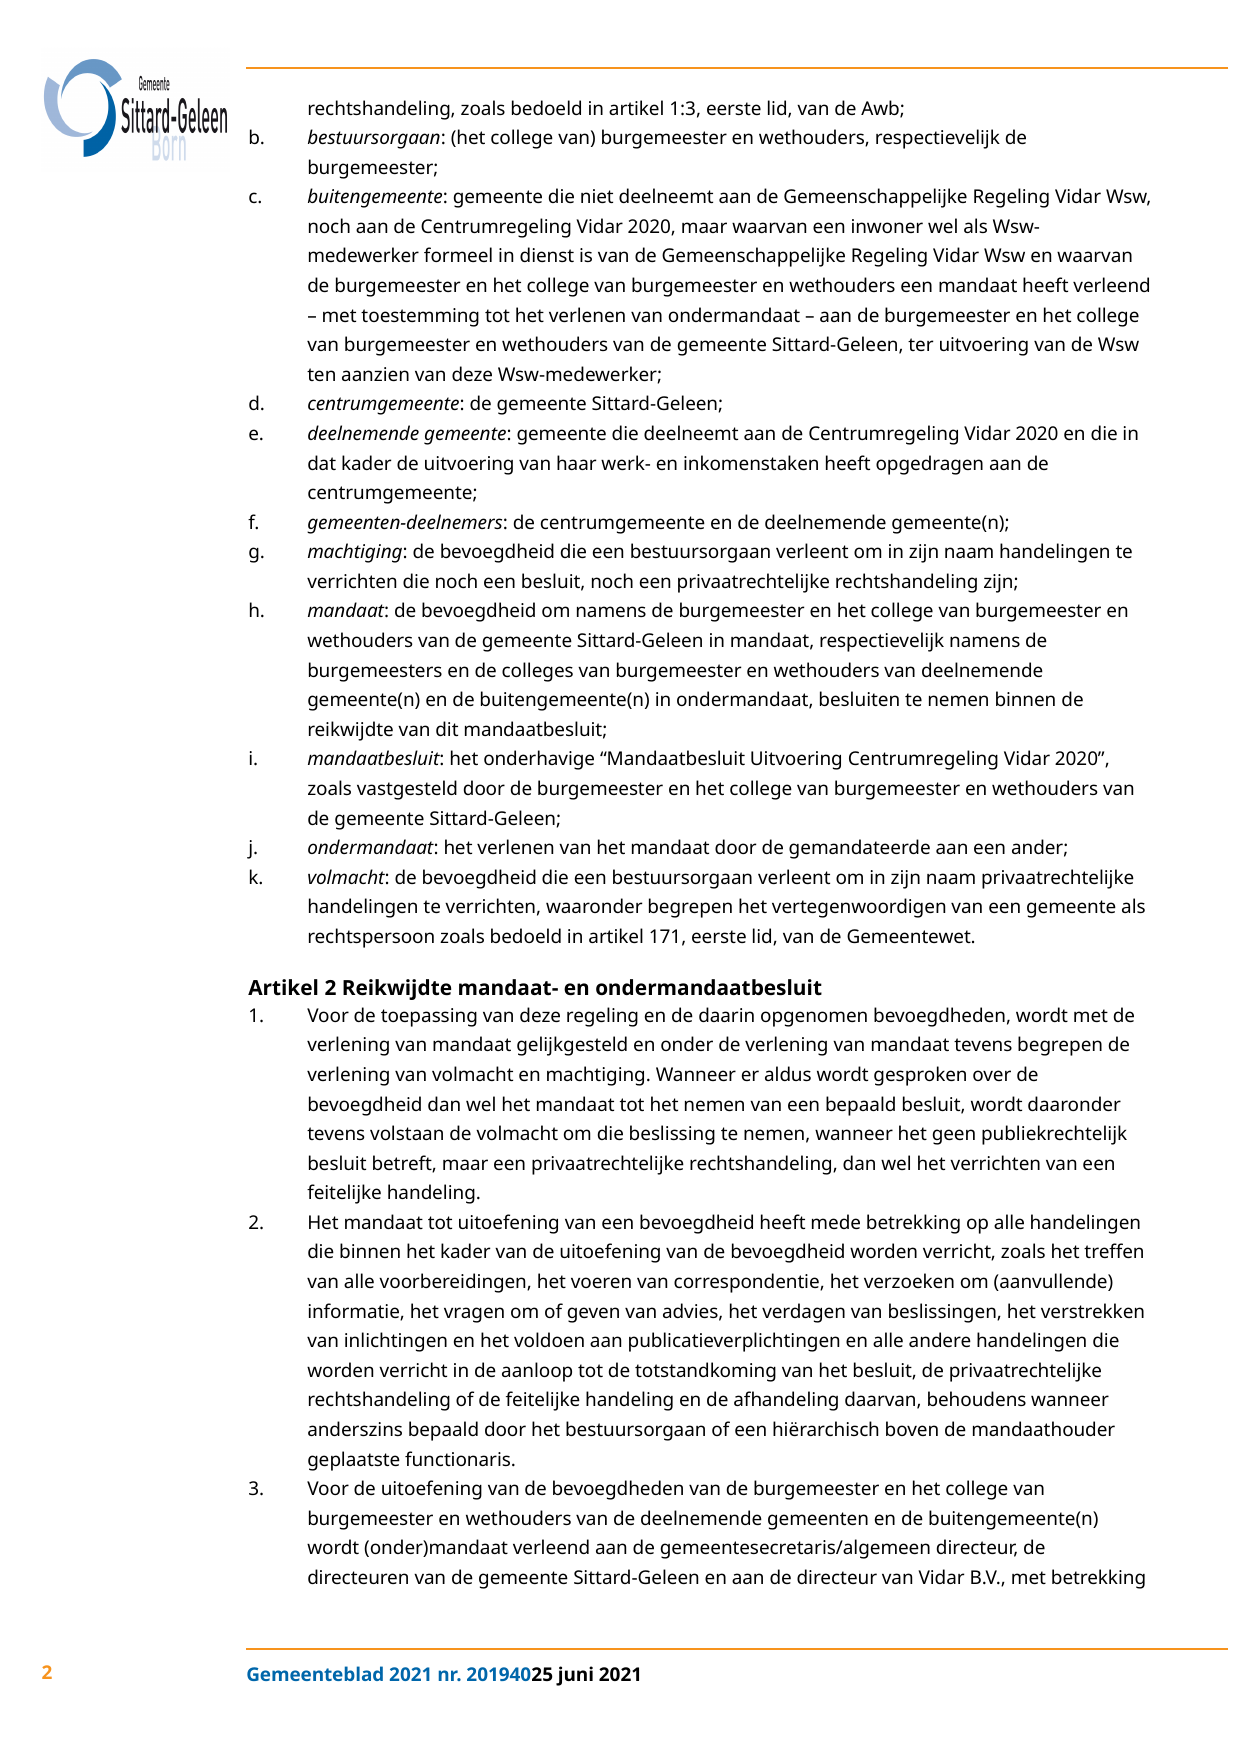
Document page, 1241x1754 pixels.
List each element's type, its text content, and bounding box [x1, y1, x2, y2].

list Voor de uitoefening van de bevoegdheden van de burgemeester en het college van burgemeester en wethouders van de deelnemende gemeenten en de buitengemeente(n) wordt (onder)mandaat verleend aan de gemeentesecretaris/algemeen directeur, de directeuren van de gemeente Sittard-Geleen en aan de directeur van Vidar B.V., met betrekking [248, 1475, 1152, 1590]
list mandaat: de bevoegdheid om namens de burgemeester en het college van burgemeester en wethouders van de gemeente Sittard-Geleen in mandaat, respectievelijk namens de burgemeesters en de colleges van burgemeester en wethouders van deelnemende gemeente(n) en de buitengemeente(n) in ondermandaat, besluiten te nemen binnen de reikwijdte van dit mandaatbesluit; [248, 598, 1152, 742]
list deelnemende gemeente: gemeente die deelneemt aan de Centrumregeling Vidar 2020 en die in dat kader de uitvoering van haar werk- en inkomenstaken heeft opgedragen aan de centrumgemeente; [248, 420, 1152, 505]
list machtiging: de bevoegdheid die een bestuursorgaan verleent om in zijn naam handelingen te verrichten die noch een besluit, noch een privaatrechtelijke rechtshandeling zijn; [248, 538, 1152, 594]
list gemeenten-deelnemers: de centrumgemeente en de deelnemende gemeente(n); [248, 509, 1152, 535]
list ondermandaat: het verlenen van het mandaat door de gemandateerde aan een ander; [248, 834, 1152, 860]
list rechtshandeling, zoals bedoeld in artikel 1:3, eerste lid, van de Awb; [248, 95, 1152, 121]
list bestuursorgaan: (het college van) burgemeester en wethouders, respectievelijk de burgemeester; [248, 124, 1152, 180]
list mandaatbesluit: het onderhavige “Mandaatbesluit Uitvoering Centrumregeling Vidar 2020”, zoals vastgesteld door de burgemeester en het college van burgemeester en wethouders van de gemeente Sittard-Geleen; [248, 746, 1152, 831]
list centrumgemeente: de gemeente Sittard-Geleen; [248, 391, 1152, 416]
picture [41, 47, 231, 172]
list buitengemeente: gemeente die niet deelneemt aan de Gemeenschappelijke Regeling Vidar Wsw, noch aan de Centrumregeling Vidar 2020, maar waarvan een inwoner wel als Wsw-medewerker formeel in dienst is van de Gemeenschappelijke Regeling Vidar Wsw en waarvan de burgemeester en het college van burgemeester en wethouders een mandaat heeft verleend – met toestemming tot het verlenen van ondermandaat – aan de burgemeester en het college van burgemeester en wethouders van de gemeente Sittard-Geleen, ter uitvoering van de Wsw ten aanzien van deze Wsw-medewerker; [248, 183, 1152, 387]
list volmacht: de bevoegdheid die een bestuursorgaan verleent om in zijn naam privaatrechtelijke handelingen te verrichten, waaronder begrepen het vertegenwoordigen van een gemeente als rechtspersoon zoals bedoeld in artikel 171, eerste lid, van de Gemeentewet. [248, 864, 1152, 949]
list Het mandaat tot uitoefening van een bevoegdheid heeft mede betrekking op alle handelingen die binnen het kader van de uitoefening van de bevoegdheid worden verricht, zoals het treffen van alle voorbereidingen, het voeren van correspondentie, het verzoeken om (aanvullende) informatie, het vragen om of geven van advies, het verdagen van beslissingen, het verstrekken van inlichtingen en het voldoen aan publicatieverplichtingen en alle andere handelingen die worden verricht in de aanloop tot de totstandkoming van het besluit, de privaatrechtelijke rechtshandeling of de feitelijke handeling en de afhandeling daarvan, behoudens wanneer anderszins bepaald door het bestuursorgaan of een hiërarchisch boven de mandaathouder geplaatste functionaris. [248, 1209, 1152, 1471]
list Voor de toepassing van deze regeling en de daarin opgenomen bevoegdheden, wordt met de verlening van mandaat gelijkgesteld en onder de verlening van mandaat tevens begrepen de verlening van volmacht en machtiging. Wanneer er aldus wordt gesproken over de bevoegdheid dan wel het mandaat tot het nemen van een bepaald besluit, wordt daaronder tevens volstaan de volmacht om die beslissing te nemen, wanneer het geen publiekrechtelijk besluit betreft, maar een privaatrechtelijke rechtshandeling, dan wel het verrichten van een feitelijke handeling. [248, 1002, 1152, 1205]
text Artikel 2 Reikwijdte mandaat- en ondermandaatbesluit [248, 973, 1152, 1002]
